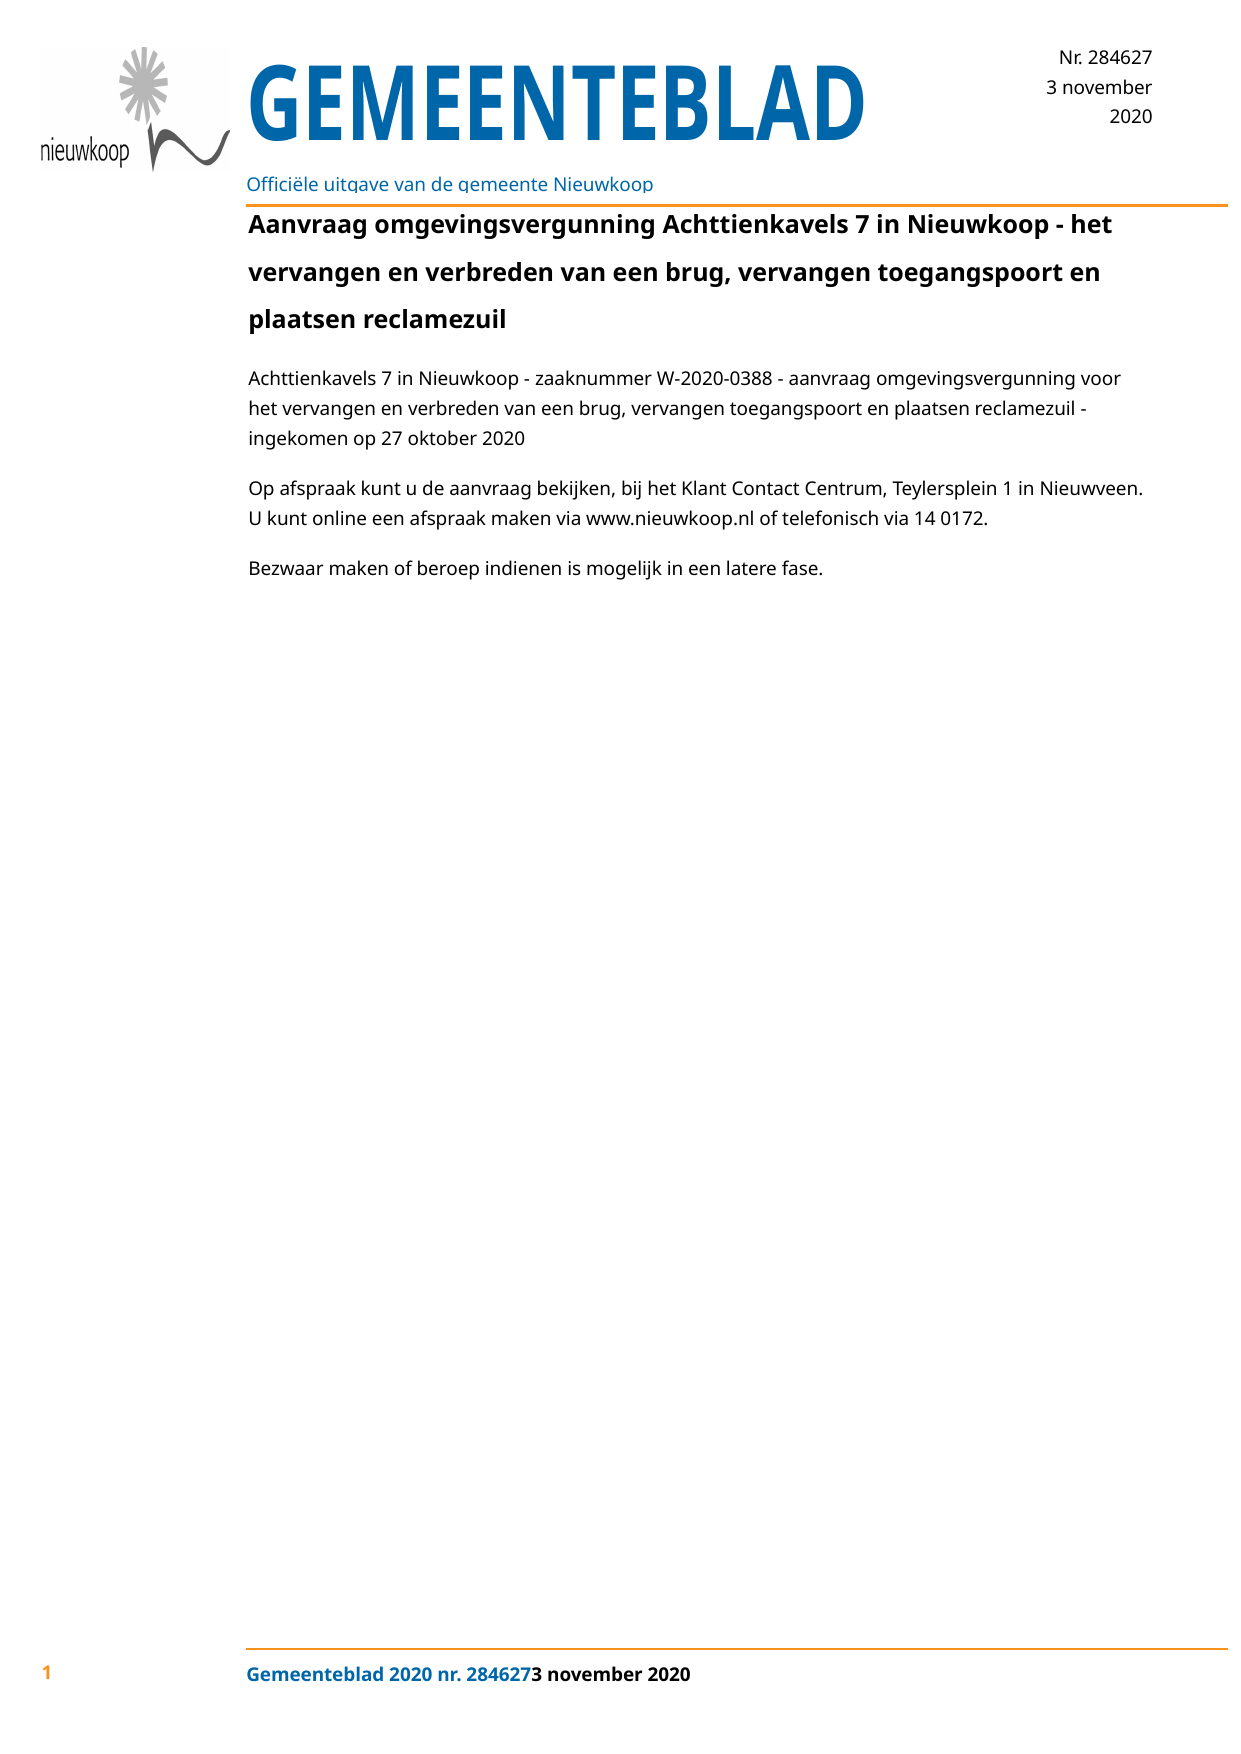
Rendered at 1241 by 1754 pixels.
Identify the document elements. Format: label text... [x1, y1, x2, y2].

text Achttienkavels 7 in Nieuwkoop - zaaknummer W-2020-0388 - aanvraag omgevingsvergunning voor het vervangen en verbreden van een brug, vervangen toegangspoort en plaatsen reclamezuil - ingekomen op 27 oktober 2020 [248, 366, 1152, 450]
text Op afspraak kunt u de aanvraag bekijken, bij het Klant Contact Centrum, Teylersplein 1 in Nieuwveen. U kunt online een afspraak maken via www.nieuwkoop.nl of telefonisch via 14 0172. [248, 475, 1152, 530]
picture [41, 47, 231, 172]
text Aanvraag omgevingsvergunning Achttienkavels 7 in Nieuwkoop - het vervangen en verbreden van een brug, vervangen toegangspoort en plaatsen reclamezuil [248, 207, 1152, 336]
text Bezwaar maken of beroep indienen is mogelijk in een latere fase. [248, 555, 1152, 581]
